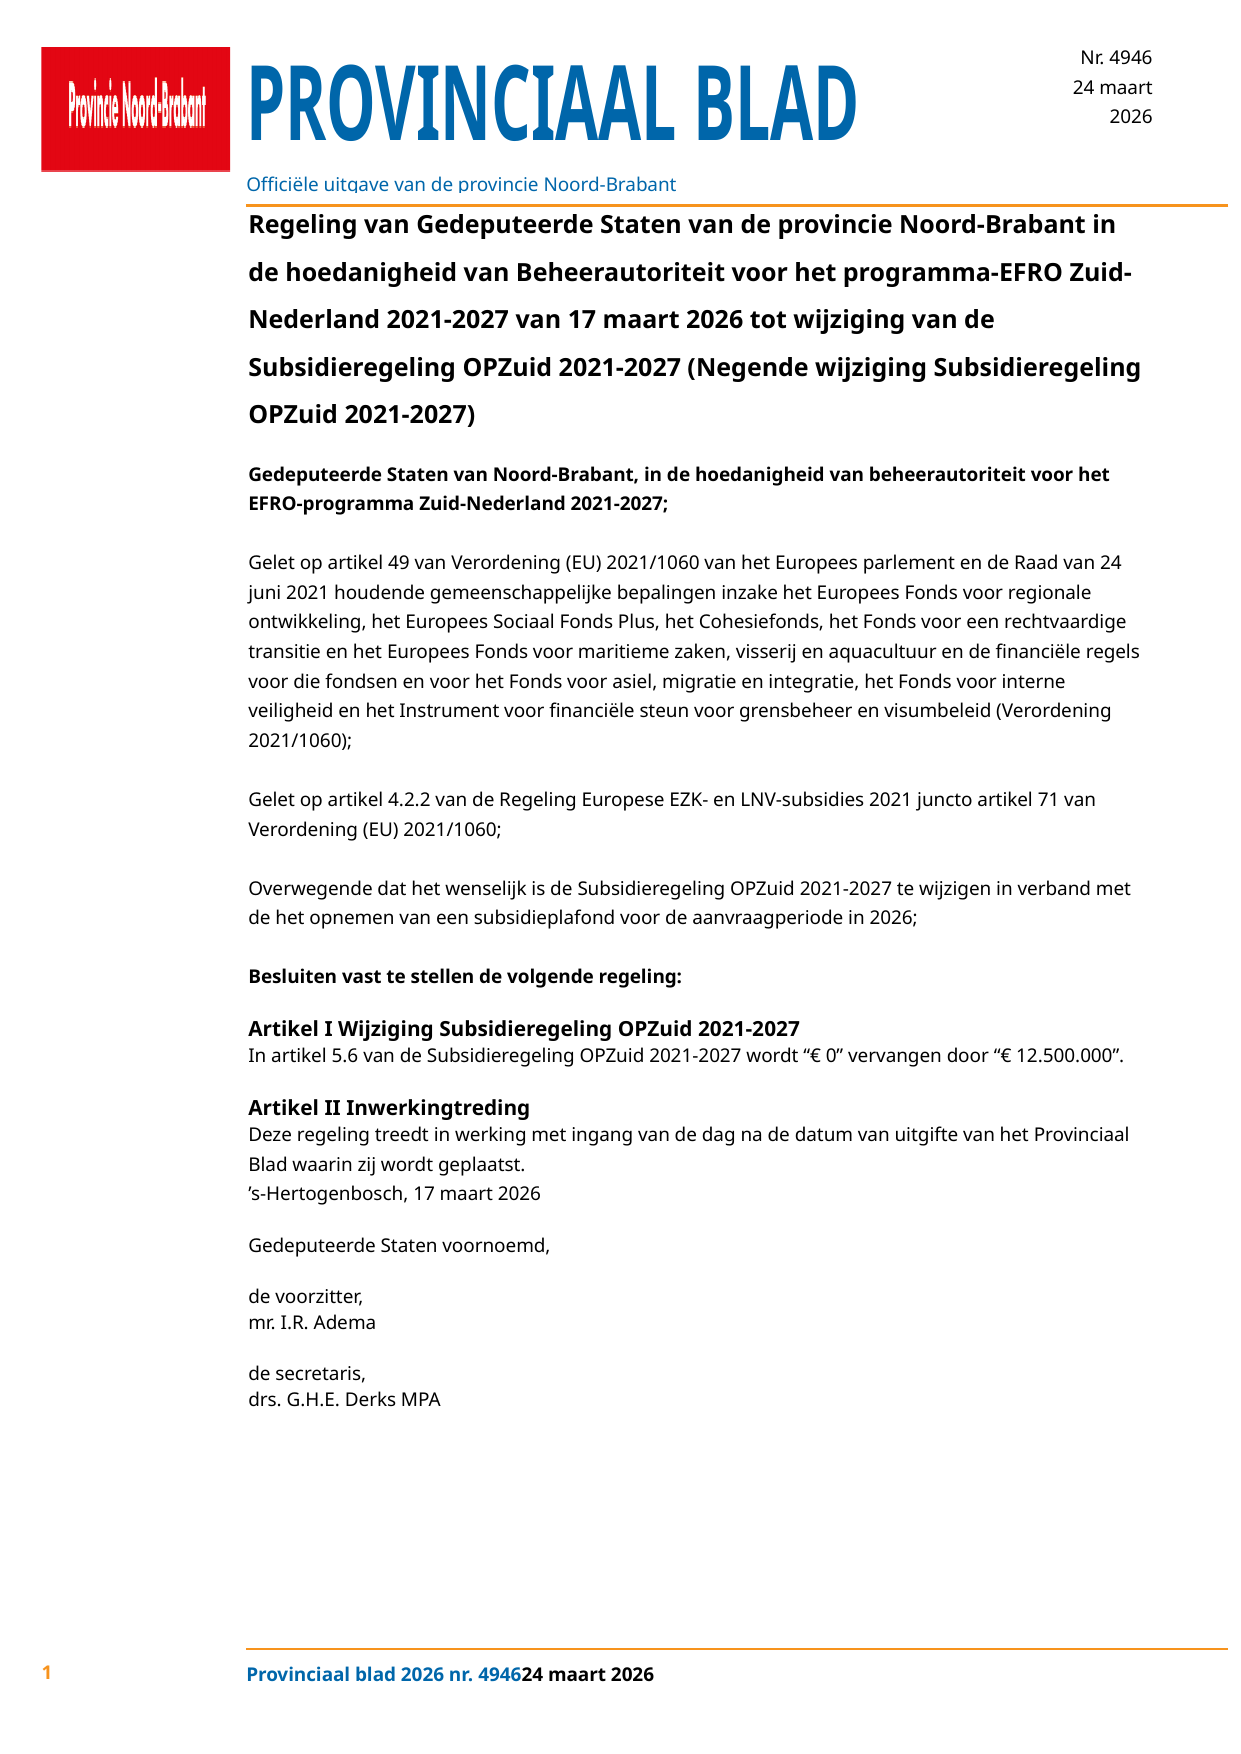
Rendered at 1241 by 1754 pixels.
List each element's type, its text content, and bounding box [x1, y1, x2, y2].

text Overwegende dat het wenselijk is de Subsidieregeling OPZuid 2021-2027 te wijzigen in verband met de het opnemen van een subsidieplafond voor de aanvraagperiode in 2026; [248, 875, 1152, 930]
text Gelet op artikel 4.2.2 van de Regeling Europese EZK- en LNV-subsidies 2021 juncto artikel 71 van Verordening (EU) 2021/1060; [248, 786, 1152, 841]
picture [41, 47, 231, 172]
text Gelet op artikel 49 van Verordening (EU) 2021/1060 van het Europees parlement en de Raad van 24 juni 2021 houdende gemeenschappelijke bepalingen inzake het Europees Fonds voor regionale ontwikkeling, het Europees Sociaal Fonds Plus, het Cohesiefonds, het Fonds voor een rechtvaardige transitie en het Europees Fonds voor maritieme zaken, visserij en aquacultuur en de financiële regels voor die fondsen en voor het Fonds voor asiel, migratie en integratie, het Fonds voor interne veiligheid en het Instrument voor financiële steun voor grensbeheer en visumbeleid (Verordening 2021/1060); [248, 549, 1152, 753]
text Regeling van Gedeputeerde Staten van de provincie Noord-Brabant in de hoedanigheid van Beheerautoriteit voor het programma-EFRO Zuid-Nederland 2021-2027 van 17 maart 2026 tot wijziging van de Subsidieregeling OPZuid 2021-2027 (Negende wijziging Subsidieregeling OPZuid 2021-2027) [248, 207, 1152, 431]
text In artikel 5.6 van de Subsidieregeling OPZuid 2021-2027 wordt “€ 0” vervangen door “€ 12.500.000”. [248, 1042, 1152, 1068]
text Artikel I Wijziging Subsidieregeling OPZuid 2021-2027 [248, 1014, 1152, 1042]
text Deze regeling treedt in werking met ingang van de dag na de datum van uitgifte van het Provinciaal Blad waarin zij wordt geplaatst. [248, 1121, 1152, 1177]
text ’s-Hertogenbosch, 17 maart 2026 [248, 1181, 1152, 1206]
text Gedeputeerde Staten van Noord-Brabant, in de hoedanigheid van beheerautoriteit voor het EFRO-programma Zuid-Nederland 2021-2027; [248, 461, 1152, 516]
text Artikel II Inwerkingtreding [248, 1093, 1152, 1121]
text drs. G.H.E. Derks MPA [248, 1386, 1152, 1412]
text Besluiten vast te stellen de volgende regeling: [248, 964, 1152, 989]
text Gedeputeerde Staten voornoemd, [248, 1232, 1152, 1258]
text de secretaris, [248, 1361, 1152, 1386]
text de voorzitter, [248, 1283, 1152, 1309]
text mr. I.R. Adema [248, 1309, 1152, 1335]
